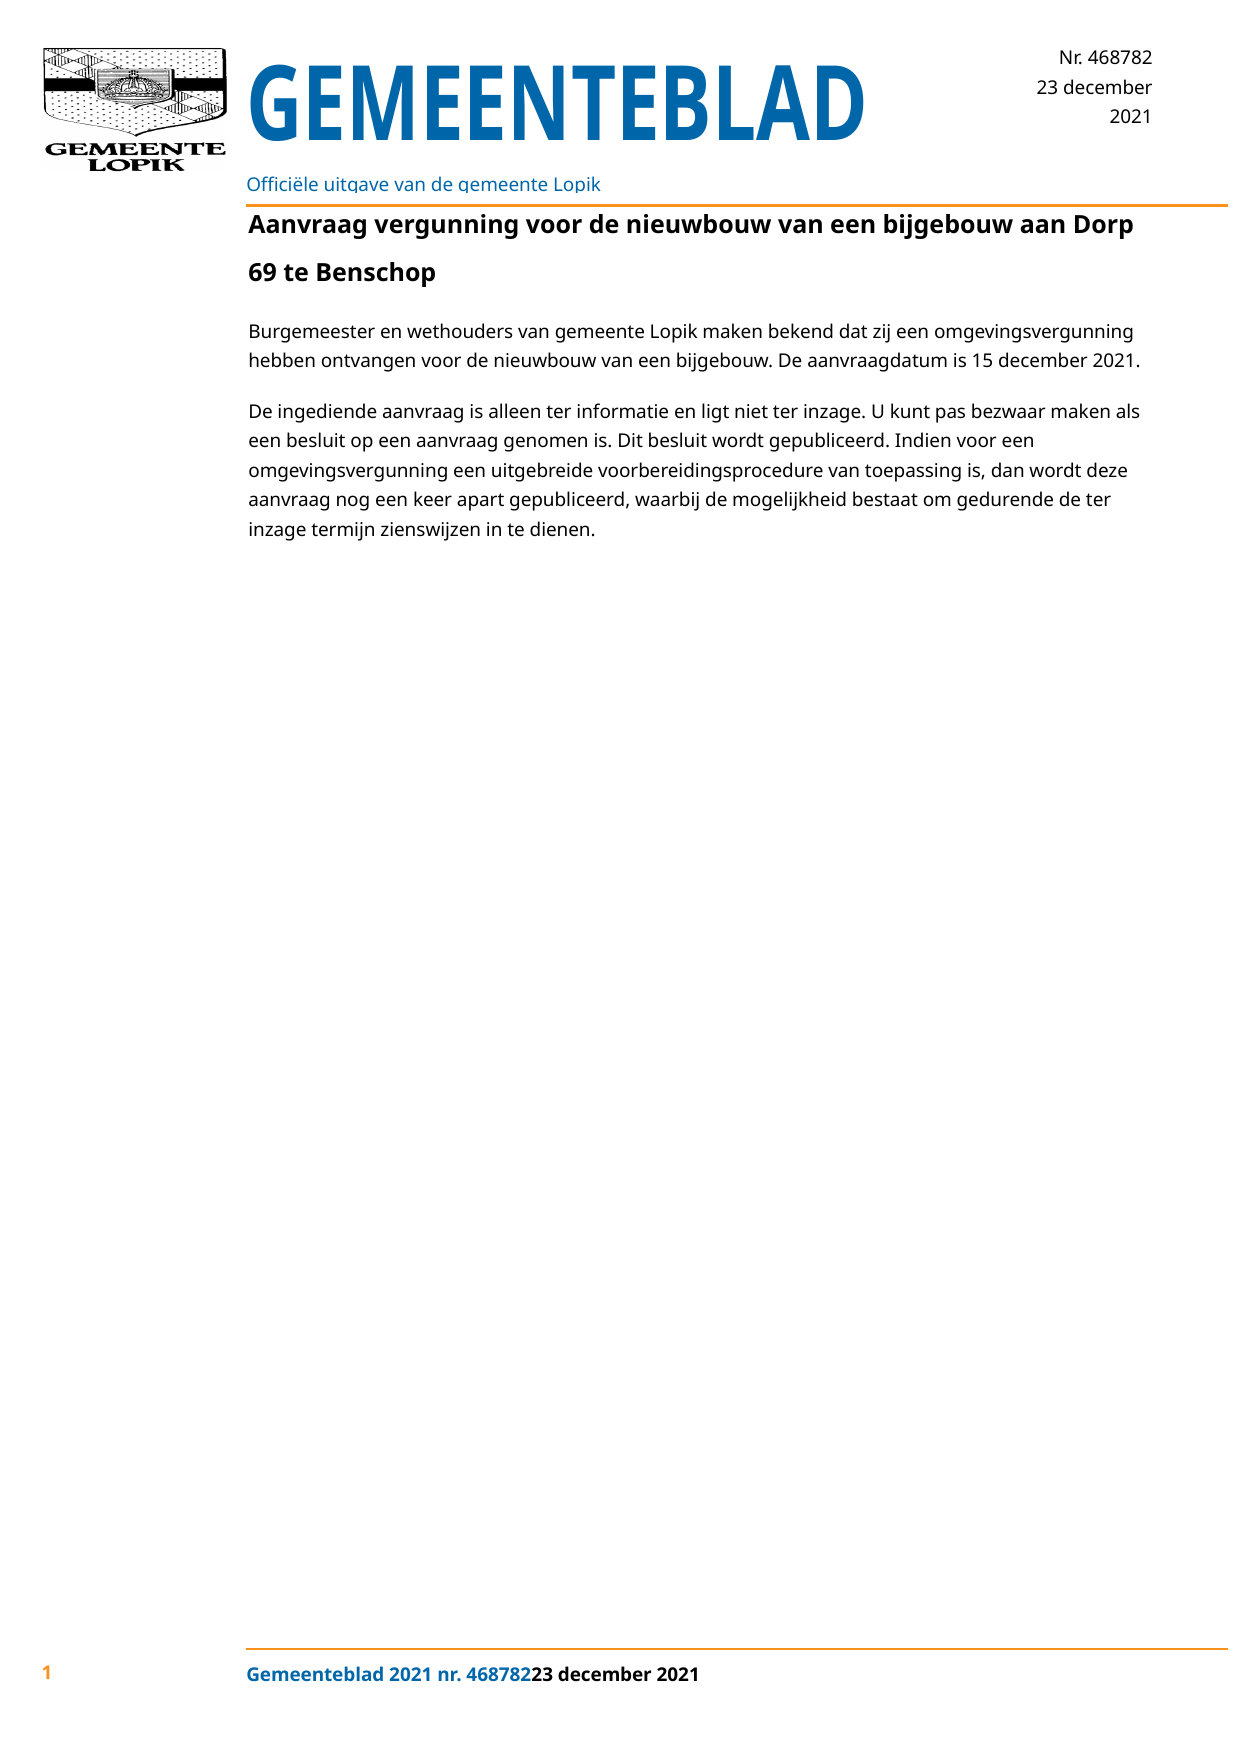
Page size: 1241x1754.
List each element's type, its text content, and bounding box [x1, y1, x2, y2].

text Aanvraag vergunning voor de nieuwbouw van een bijgebouw aan Dorp 69 te Benschop [248, 207, 1152, 288]
picture [41, 47, 231, 172]
text Burgemeester en wethouders van gemeente Lopik maken bekend dat zij een omgevingsvergunning hebben ontvangen voor de nieuwbouw van een bijgebouw. De aanvraagdatum is 15 december 2021. [248, 318, 1152, 373]
text De ingediende aanvraag is alleen ter informatie en ligt niet ter inzage. U kunt pas bezwaar maken als een besluit op een aanvraag genomen is. Dit besluit wordt gepubliceerd. Indien voor een omgevingsvergunning een uitgebreide voorbereidingsprocedure van toepassing is, dan wordt deze aanvraag nog een keer apart gepubliceerd, waarbij de mogelijkheid bestaat om gedurende de ter inzage termijn zienswijzen in te dienen. [248, 398, 1152, 542]
